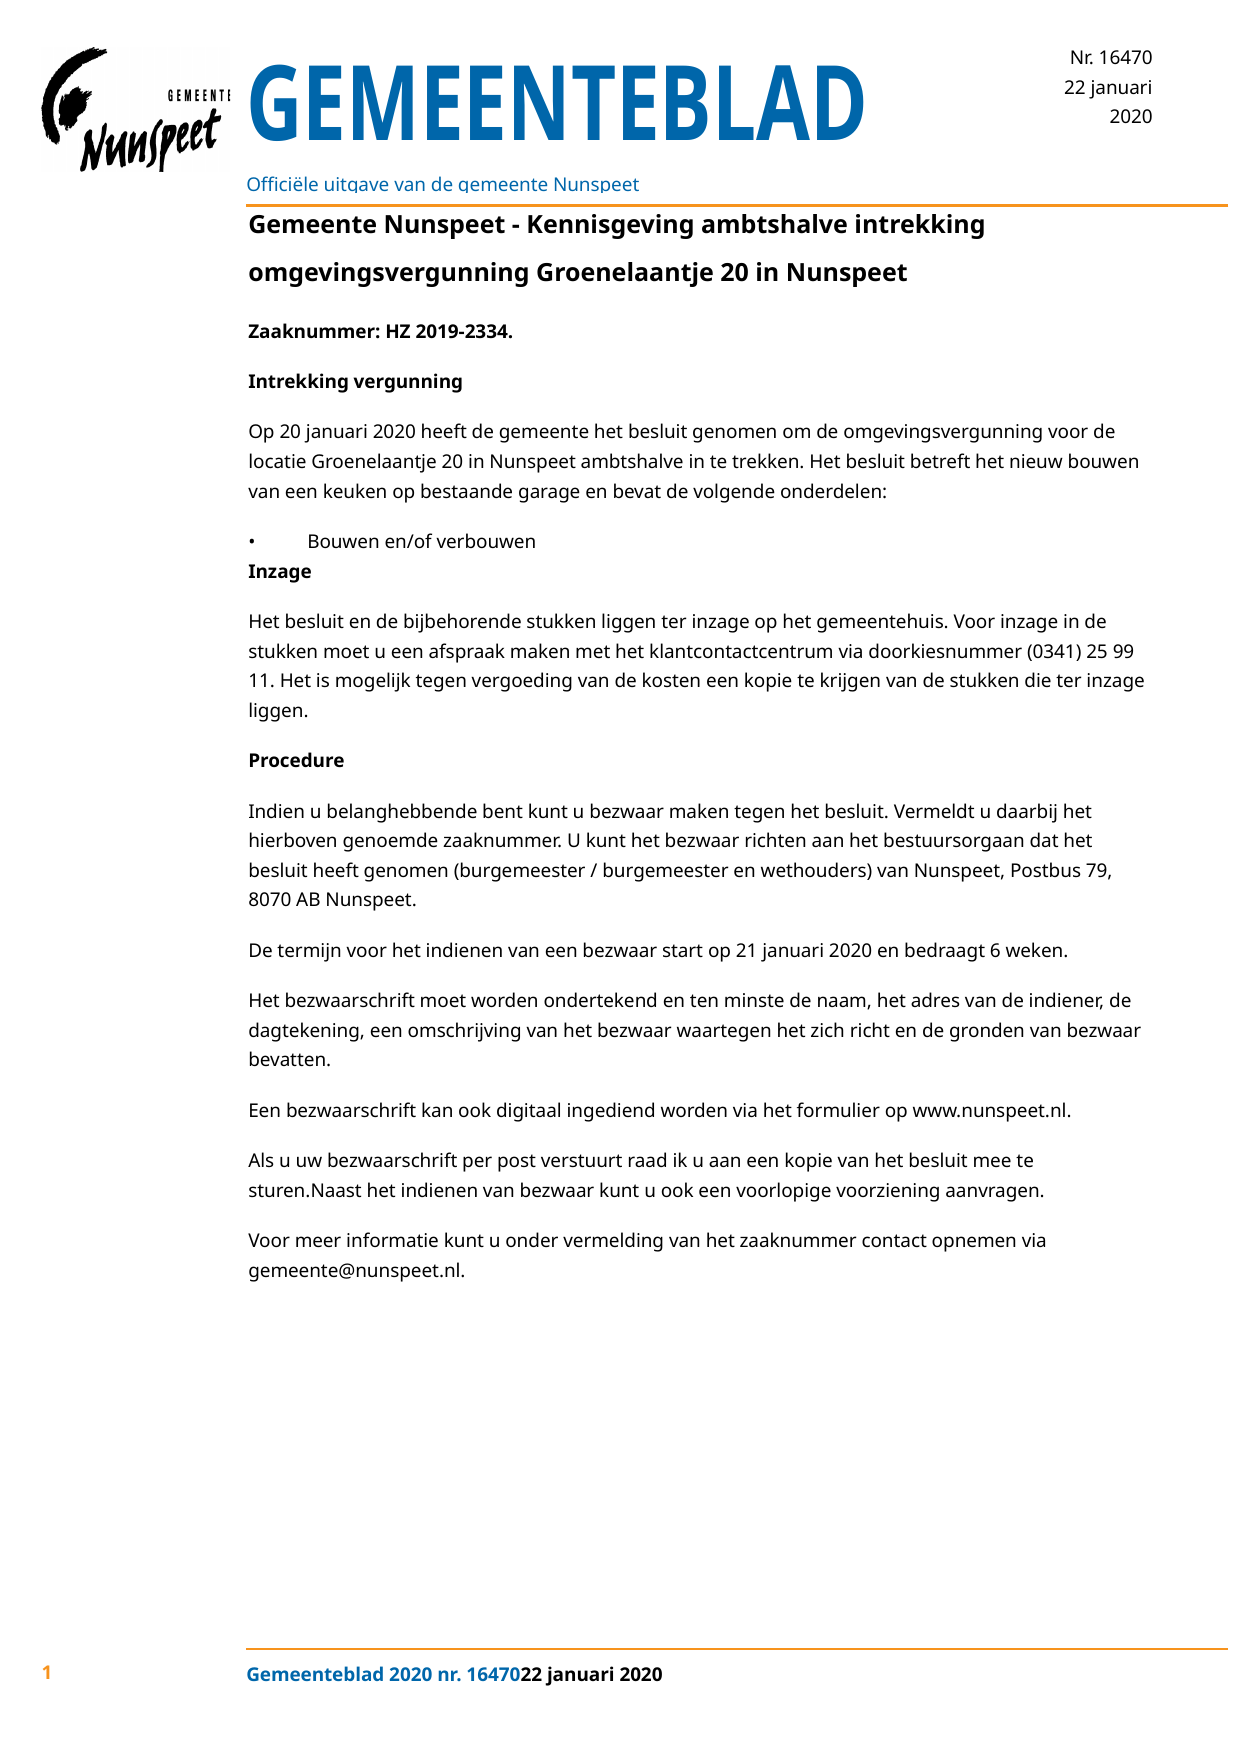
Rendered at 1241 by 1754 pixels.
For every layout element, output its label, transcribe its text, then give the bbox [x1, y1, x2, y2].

text Als u uw bezwaarschrift per post verstuurt raad ik u aan een kopie van het besluit mee te sturen.Naast het indienen van bezwaar kunt u ook een voorlopige voorziening aanvragen. [248, 1147, 1152, 1203]
text Het bezwaarschrift moet worden ondertekend en ten minste de naam, het adres van de indiener, de dagtekening, een omschrijving van het bezwaar waartegen het zich richt en de gronden van bezwaar bevatten. [248, 987, 1152, 1072]
text De termijn voor het indienen van een bezwaar start op 21 januari 2020 en bedraagt 6 weken. [248, 937, 1152, 963]
text Zaaknummer: HZ 2019-2334. [248, 318, 1152, 344]
picture [41, 47, 231, 172]
text Op 20 januari 2020 heeft de gemeente het besluit genomen om de omgevingsvergunning voor de locatie Groenelaantje 20 in Nunspeet ambtshalve in te trekken. Het besluit betreft het nieuw bouwen van een keuken op bestaande garage en bevat de volgende onderdelen: [248, 419, 1152, 504]
text Inzage [248, 558, 1152, 584]
text Indien u belanghebbende bent kunt u bezwaar maken tegen het besluit. Vermeldt u daarbij het hierboven genoemde zaaknummer. U kunt het bezwaar richten aan het bestuursorgaan dat het besluit heeft genomen (burgemeester / burgemeester en wethouders) van Nunspeet, Postbus 79, 8070 AB Nunspeet. [248, 798, 1152, 912]
text Gemeente Nunspeet - Kennisgeving ambtshalve intrekking omgevingsvergunning Groenelaantje 20 in Nunspeet [248, 207, 1152, 288]
text Een bezwaarschrift kan ook digitaal ingediend worden via het formulier op www.nunspeet.nl. [248, 1097, 1152, 1123]
list Bouwen en/of verbouwen [248, 528, 1152, 554]
text Intrekking vergunning [248, 368, 1152, 394]
text Het besluit en de bijbehorende stukken liggen ter inzage op het gemeentehuis. Voor inzage in de stukken moet u een afspraak maken met het klantcontactcentrum via doorkiesnummer (0341) 25 99 11. Het is mogelijk tegen vergoeding van de kosten een kopie te krijgen van de stukken die ter inzage liggen. [248, 608, 1152, 723]
text Procedure [248, 747, 1152, 773]
text Voor meer informatie kunt u onder vermelding van het zaaknummer contact opnemen via gemeente@nunspeet.nl. [248, 1227, 1152, 1283]
